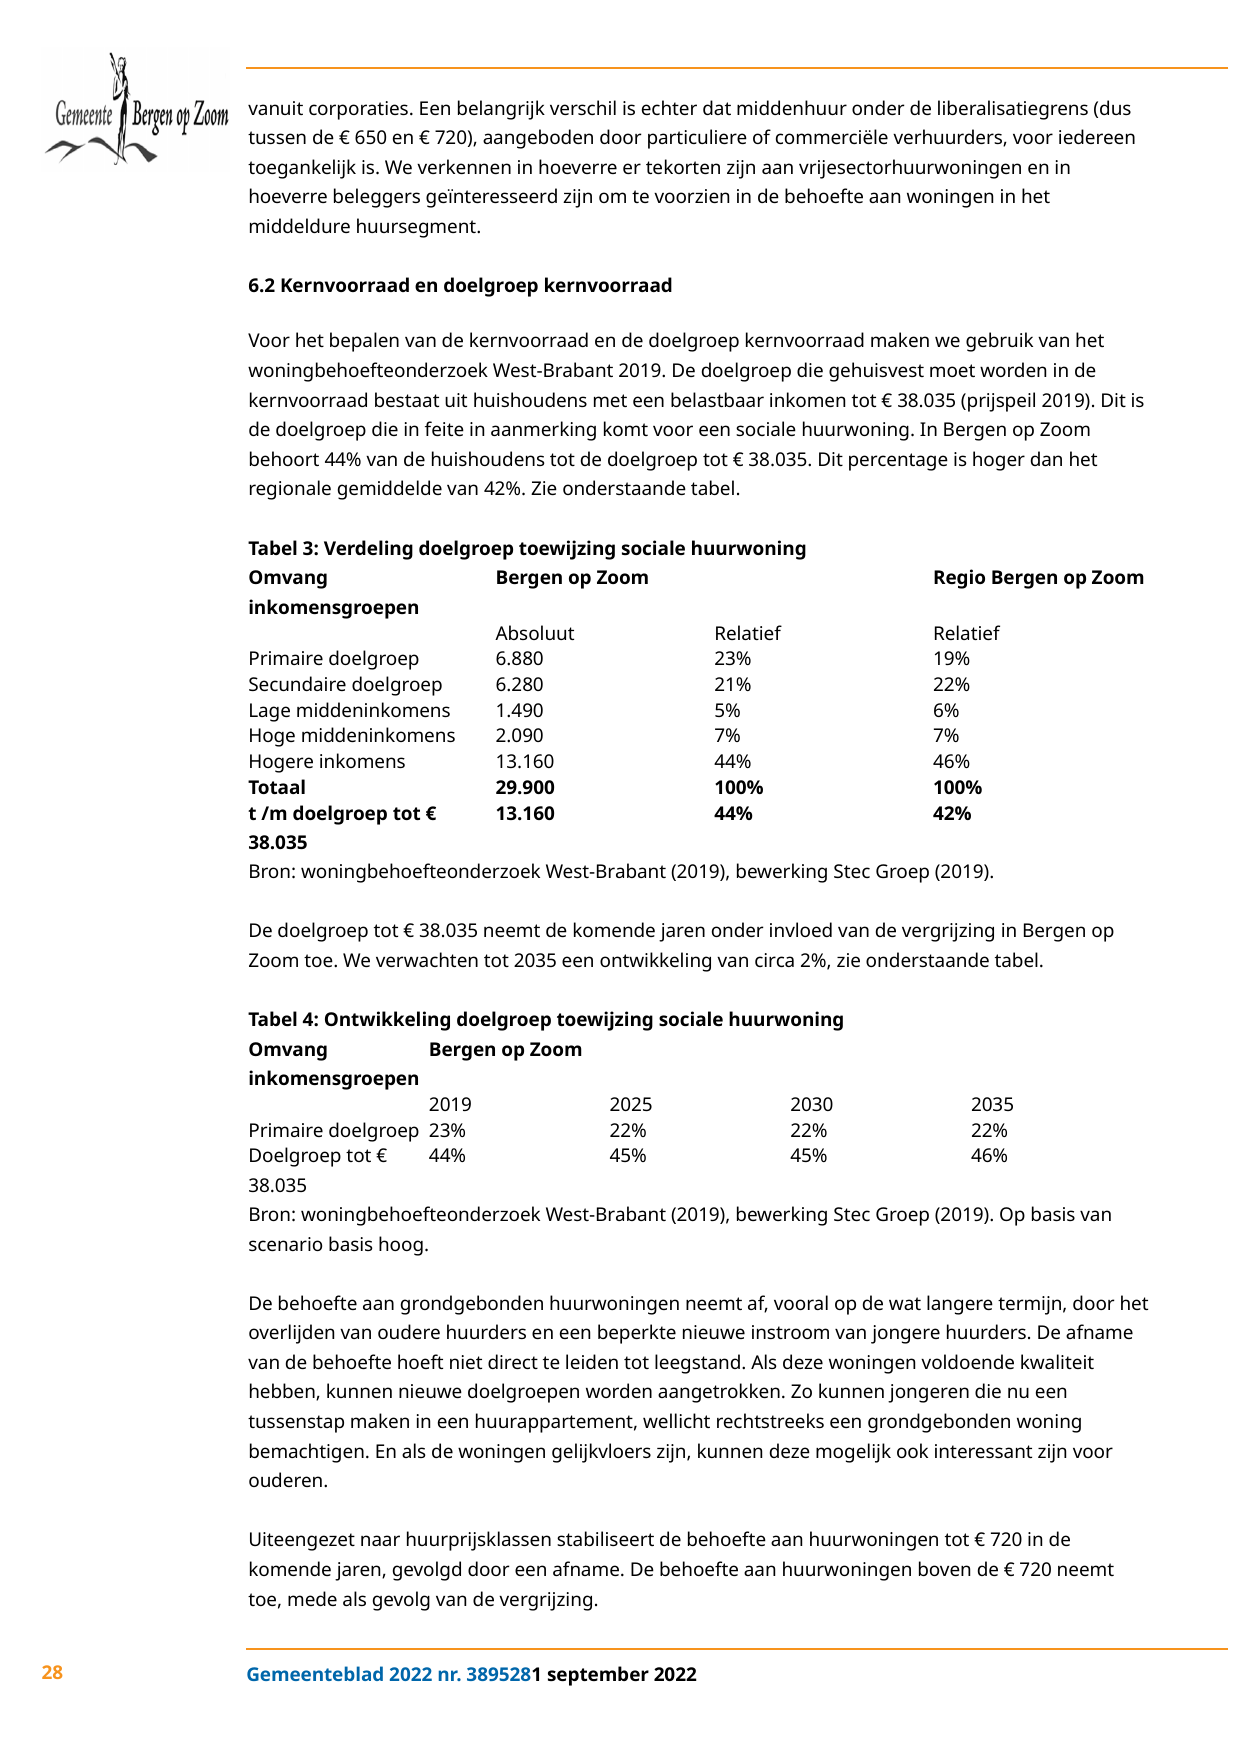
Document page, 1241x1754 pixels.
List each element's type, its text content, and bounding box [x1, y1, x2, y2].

table_cell 2035 [971, 1091, 1152, 1117]
table_cell Secundaire doelgroep [248, 671, 495, 697]
text Voor het bepalen van de kernvoorraad en de doelgroep kernvoorraad maken we gebruik van het woningbehoefteonderzoek West-Brabant 2019. De doelgroep die gehuisvest moet worden in de kernvoorraad bestaat uit huishoudens met een belastbaar inkomen tot € 38.035 (prijspeil 2019). Dit is de doelgroep die in feite in aanmerking komt voor een sociale huurwoning. In Bergen op Zoom behoort 44% van de huishoudens tot de doelgroep tot € 38.035. Dit percentage is hoger dan het regionale gemiddelde van 42%. Zie onderstaande tabel. [248, 328, 1152, 501]
table_cell 13.160 [495, 748, 714, 774]
table_cell 42% [933, 800, 1152, 855]
table_cell 45% [609, 1143, 790, 1198]
table_cell 44% [714, 748, 933, 774]
table_cell 2030 [790, 1091, 971, 1117]
table_cell 21% [714, 671, 933, 697]
table_header Omvang inkomensgroepen [248, 564, 495, 620]
table_cell 6.280 [495, 671, 714, 697]
table_header Bergen op Zoom [495, 564, 933, 620]
table_cell 44% [429, 1143, 609, 1198]
table_cell 7% [933, 723, 1152, 748]
table_cell Totaal [248, 774, 495, 800]
text 6.2 Kernvoorraad en doelgroep kernvoorraad [248, 272, 1152, 298]
table_cell Doelgroep tot € 38.035 [248, 1143, 429, 1198]
table_cell Hoge middeninkomens [248, 723, 495, 748]
table_cell Absoluut [495, 620, 714, 645]
table_cell Hogere inkomens [248, 748, 495, 774]
text De behoefte aan grondgebonden huurwoningen neemt af, vooral op de wat langere termijn, door het overlijden van oudere huurders en een beperkte nieuwe instroom van jongere huurders. De afname van de behoefte hoeft niet direct te leiden tot leegstand. Als deze woningen voldoende kwaliteit hebben, kunnen nieuwe doelgroepen worden aangetrokken. Zo kunnen jongeren die nu een tussenstap maken in een huurappartement, wellicht rechtstreeks een grondgebonden woning bemachtigen. En als de woningen gelijkvloers zijn, kunnen deze mogelijk ook interessant zijn voor ouderen. [248, 1290, 1152, 1493]
table_cell 5% [714, 697, 933, 723]
picture [41, 47, 231, 172]
table_cell 100% [933, 774, 1152, 800]
table_cell Relatief [933, 620, 1152, 645]
table_cell 19% [933, 645, 1152, 671]
text Bron: woningbehoefteonderzoek West-Brabant (2019), bewerking Stec Groep (2019). [248, 858, 1152, 884]
table_cell Primaire doelgroep [248, 1117, 429, 1143]
table_cell 23% [714, 645, 933, 671]
table_cell 46% [971, 1143, 1152, 1198]
table_cell 6% [933, 697, 1152, 723]
text vanuit corporaties. Een belangrijk verschil is echter dat middenhuur onder de liberalisatiegrens (dus tussen de € 650 en € 720), aangeboden door particuliere of commerciële verhuurders, voor iedereen toegankelijk is. We verkennen in hoeverre er tekorten zijn aan vrijesectorhuurwoningen en in hoeverre beleggers geïnteresseerd zijn om te voorzien in de behoefte aan woningen in het middeldure huursegment. [248, 95, 1152, 239]
table_cell 2.090 [495, 723, 714, 748]
table_cell 2019 [429, 1091, 609, 1117]
table_cell 46% [933, 748, 1152, 774]
table_cell 100% [714, 774, 933, 800]
table_header Omvang inkomensgroepen [248, 1036, 429, 1091]
table_cell Primaire doelgroep [248, 645, 495, 671]
table_cell 45% [790, 1143, 971, 1198]
table_cell Relatief [714, 620, 933, 645]
table_cell 2025 [609, 1091, 790, 1117]
table_cell [248, 1091, 429, 1117]
table_cell 22% [971, 1117, 1152, 1143]
text Tabel 3: Verdeling doelgroep toewijzing sociale huurwoning [248, 535, 1152, 560]
text Tabel 4: Ontwikkeling doelgroep toewijzing sociale huurwoning [248, 1006, 1152, 1032]
table_cell 6.880 [495, 645, 714, 671]
text De doelgroep tot € 38.035 neemt de komende jaren onder invloed van de vergrijzing in Bergen op Zoom toe. We verwachten tot 2035 een ontwikkeling van circa 2%, zie onderstaande tabel. [248, 917, 1152, 973]
text Uiteengezet naar huurprijsklassen stabiliseert de behoefte aan huurwoningen tot € 720 in de komende jaren, gevolgd door een afname. De behoefte aan huurwoningen boven de € 720 neemt toe, mede als gevolg van de vergrijzing. [248, 1527, 1152, 1612]
table_cell 29.900 [495, 774, 714, 800]
table_cell 1.490 [495, 697, 714, 723]
table_cell Lage middeninkomens [248, 697, 495, 723]
table_cell 22% [790, 1117, 971, 1143]
table_cell t /m doelgroep tot € 38.035 [248, 800, 495, 855]
table_cell 22% [609, 1117, 790, 1143]
table_cell 44% [714, 800, 933, 855]
table_cell [248, 620, 495, 645]
table_cell 7% [714, 723, 933, 748]
table_cell 22% [933, 671, 1152, 697]
table_cell 23% [429, 1117, 609, 1143]
text Bron: woningbehoefteonderzoek West-Brabant (2019), bewerking Stec Groep (2019). Op basis van scenario basis hoog. [248, 1201, 1152, 1257]
table_header Bergen op Zoom [429, 1036, 1152, 1091]
table_cell 13.160 [495, 800, 714, 855]
table_header Regio Bergen op Zoom [933, 564, 1152, 620]
